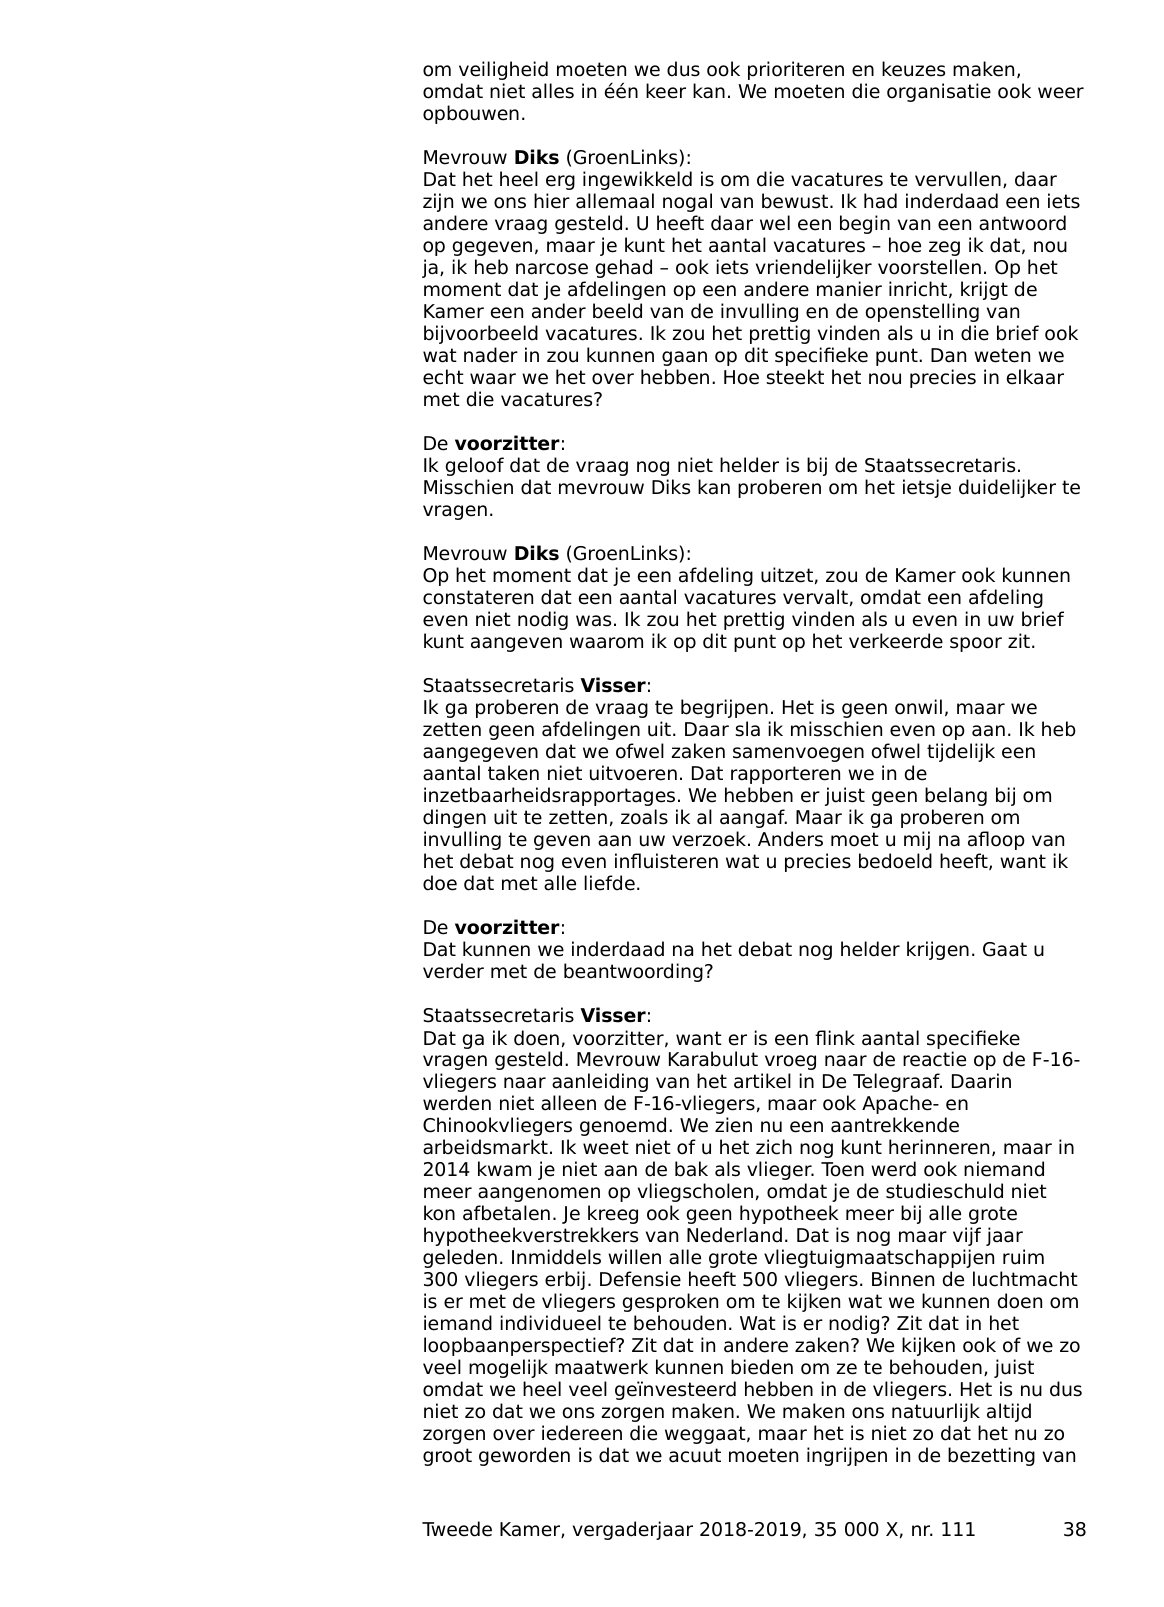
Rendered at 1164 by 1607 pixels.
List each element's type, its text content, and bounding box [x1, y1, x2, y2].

text De voorzitter: [422, 433, 1087, 455]
text Dat het heel erg ingewikkeld is om die vacatures te vervullen, daar zijn we ons hier allemaal nogal van bewust. Ik had inderdaad een iets andere vraag gesteld. U heeft daar wel een begin van een antwoord op gegeven, maar je kunt het aantal vacatures – hoe zeg ik dat, nou ja, ik heb narcose gehad – ook iets vriendelijker voorstellen. Op het moment dat je afdelingen op een andere manier inricht, krijgt de Kamer een ander beeld van de invulling en de openstelling van bijvoorbeeld vacatures. Ik zou het prettig vinden als u in die brief ook wat nader in zou kunnen gaan op dit specifieke punt. Dan weten we echt waar we het over hebben. Hoe steekt het nou precies in elkaar met die vacatures? [422, 169, 1087, 411]
text Staatssecretaris Visser: [422, 675, 1087, 697]
text Ik ga proberen de vraag te begrijpen. Het is geen onwil, maar we zetten geen afdelingen uit. Daar sla ik misschien even op aan. Ik heb aangegeven dat we ofwel zaken samenvoegen ofwel tijdelijk een aantal taken niet uitvoeren. Dat rapporteren we in de inzetbaarheidsrapportages. We hebben er juist geen belang bij om dingen uit te zetten, zoals ik al aangaf. Maar ik ga proberen om invulling te geven aan uw verzoek. Anders moet u mij na afloop van het debat nog even influisteren wat u precies bedoeld heeft, want ik doe dat met alle liefde. [422, 697, 1087, 895]
text Dat kunnen we inderdaad na het debat nog helder krijgen. Gaat u verder met de beantwoording? [422, 939, 1087, 983]
text Ik geloof dat de vraag nog niet helder is bij de Staatssecretaris. Misschien dat mevrouw Diks kan proberen om het ietsje duidelijker te vragen. [422, 455, 1087, 521]
text Mevrouw Diks (GroenLinks): [422, 147, 1087, 169]
text Dat ga ik doen, voorzitter, want er is een flink aantal specifieke vragen gesteld. Mevrouw Karabulut vroeg naar de reactie op de F-16-vliegers naar aanleiding van het artikel in De Telegraaf. Daarin werden niet alleen de F-16-vliegers, maar ook Apache- en Chinookvliegers genoemd. We zien nu een aantrekkende arbeidsmarkt. Ik weet niet of u het zich nog kunt herinneren, maar in 2014 kwam je niet aan de bak als vlieger. Toen werd ook niemand meer aangenomen op vliegscholen, omdat je de studieschuld niet kon afbetalen. Je kreeg ook geen hypotheek meer bij alle grote hypotheekverstrekkers van Nederland. Dat is nog maar vijf jaar geleden. Inmiddels willen alle grote vliegtuigmaatschappijen ruim 300 vliegers erbij. Defensie heeft 500 vliegers. Binnen de luchtmacht is er met de vliegers gesproken om te kijken wat we kunnen doen om iemand individueel te behouden. Wat is er nodig? Zit dat in het loopbaanperspectief? Zit dat in andere zaken? We kijken ook of we zo veel mogelijk maatwerk kunnen bieden om ze te behouden, juist omdat we heel veel geïnvesteerd hebben in de vliegers. Het is nu dus niet zo dat we ons zorgen maken. We maken ons natuurlijk altijd zorgen over iedereen die weggaat, maar het is niet zo dat het nu zo groot geworden is dat we acuut moeten ingrijpen in de bezetting van [422, 1027, 1087, 1467]
text Op het moment dat je een afdeling uitzet, zou de Kamer ook kunnen constateren dat een aantal vacatures vervalt, omdat een afdeling even niet nodig was. Ik zou het prettig vinden als u even in uw brief kunt aangeven waarom ik op dit punt op het verkeerde spoor zit. [422, 565, 1087, 653]
text Mevrouw Diks (GroenLinks): [422, 543, 1087, 565]
text Staatssecretaris Visser: [422, 1005, 1087, 1027]
text om veiligheid moeten we dus ook prioriteren en keuzes maken, omdat niet alles in één keer kan. We moeten die organisatie ook weer opbouwen. [422, 59, 1087, 125]
text De voorzitter: [422, 917, 1087, 939]
